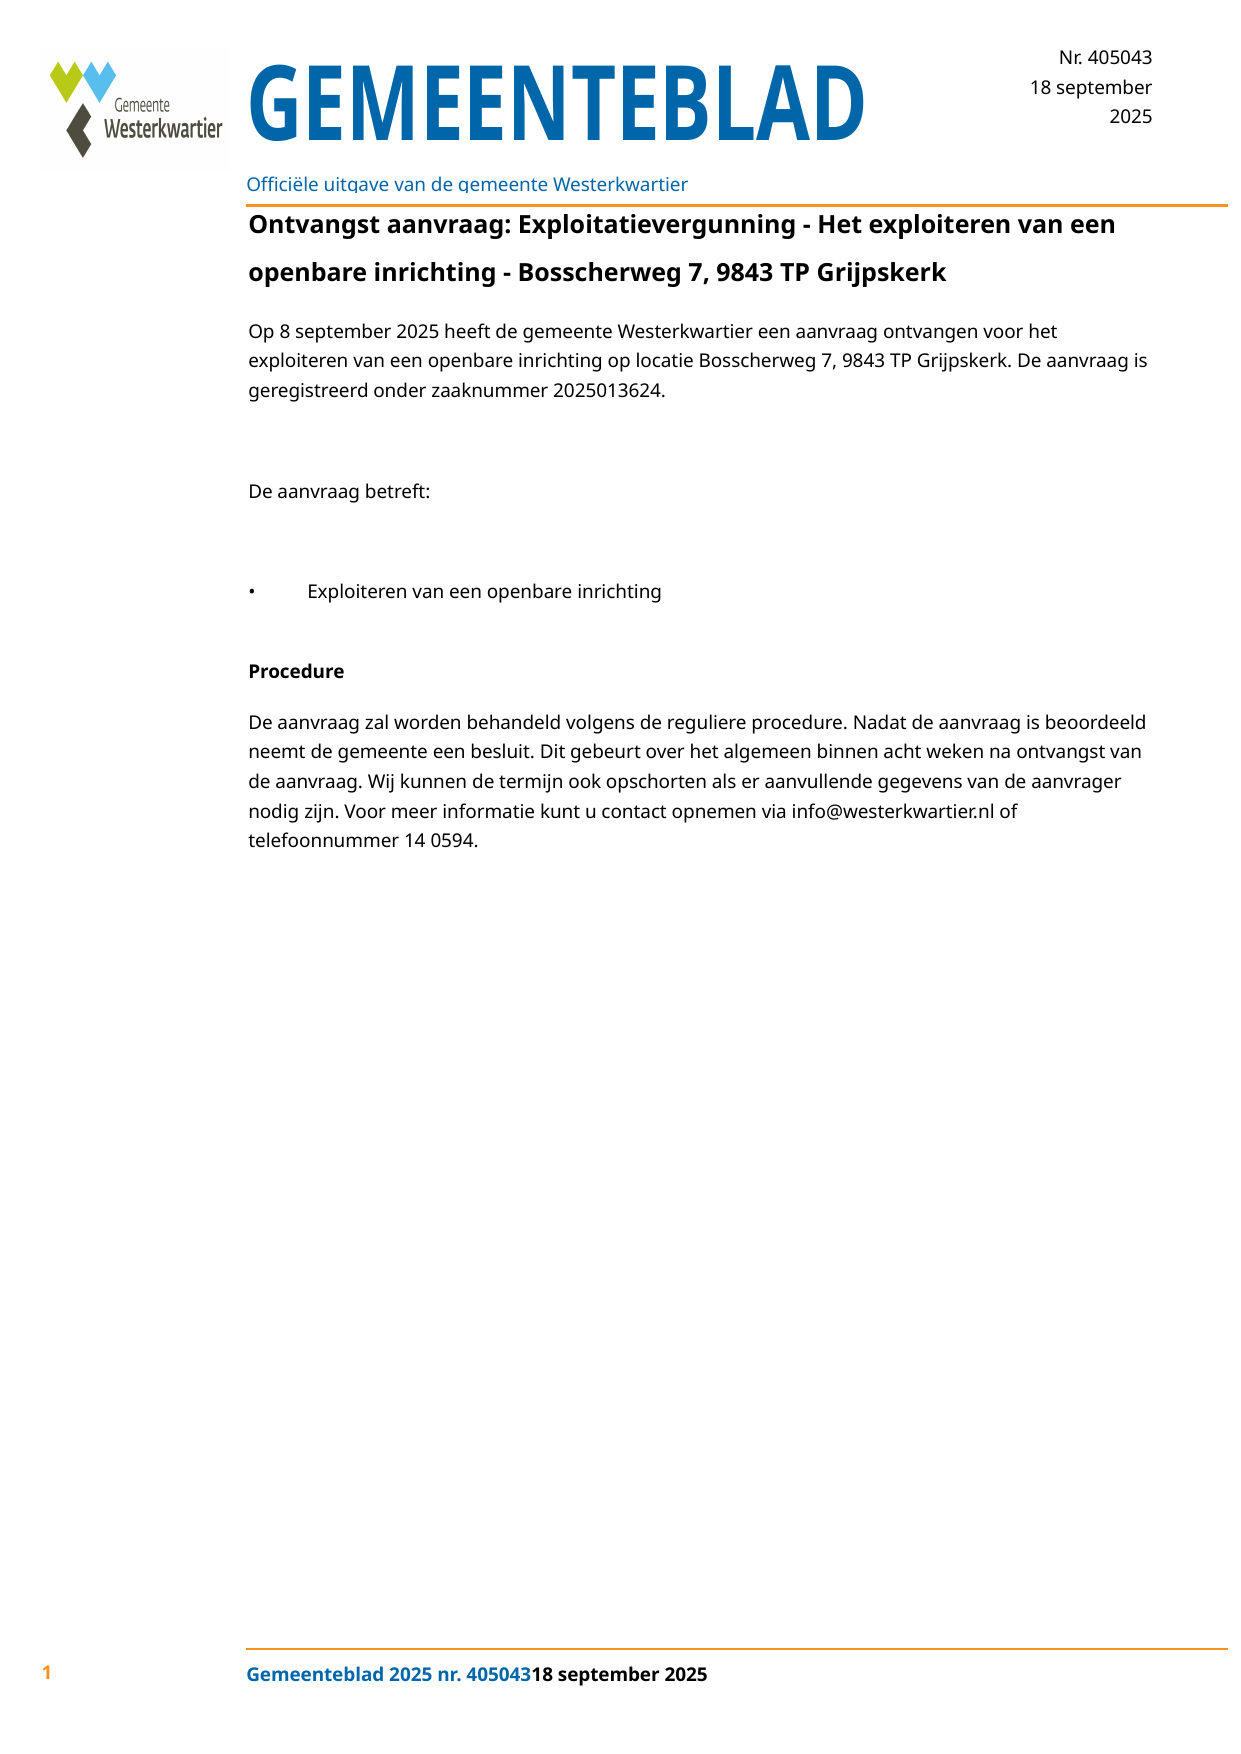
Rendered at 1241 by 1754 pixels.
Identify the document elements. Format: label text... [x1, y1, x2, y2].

text Procedure [248, 659, 1152, 684]
text De aanvraag zal worden behandeld volgens de reguliere procedure. Nadat de aanvraag is beoordeeld neemt de gemeente een besluit. Dit gebeurt over het algemeen binnen acht weken na ontvangst van de aanvraag. Wij kunnen de termijn ook opschorten als er aanvullende gegevens van de aanvrager nodig zijn. Voor meer informatie kunt u contact opnemen via info@westerkwartier.nl of telefoonnummer 14 0594. [248, 709, 1152, 853]
picture [41, 47, 231, 172]
text Ontvangst aanvraag: Exploitatievergunning - Het exploiteren van een openbare inrichting - Bosscherweg 7, 9843 TP Grijpskerk [248, 207, 1152, 288]
text De aanvraag betreft: [248, 478, 1152, 504]
text Op 8 september 2025 heeft de gemeente Westerkwartier een aanvraag ontvangen voor het exploiteren van een openbare inrichting op locatie Bosscherweg 7, 9843 TP Grijpskerk. De aanvraag is geregistreerd onder zaaknummer 2025013624. [248, 318, 1152, 403]
list Exploiteren van een openbare inrichting [248, 579, 1152, 604]
